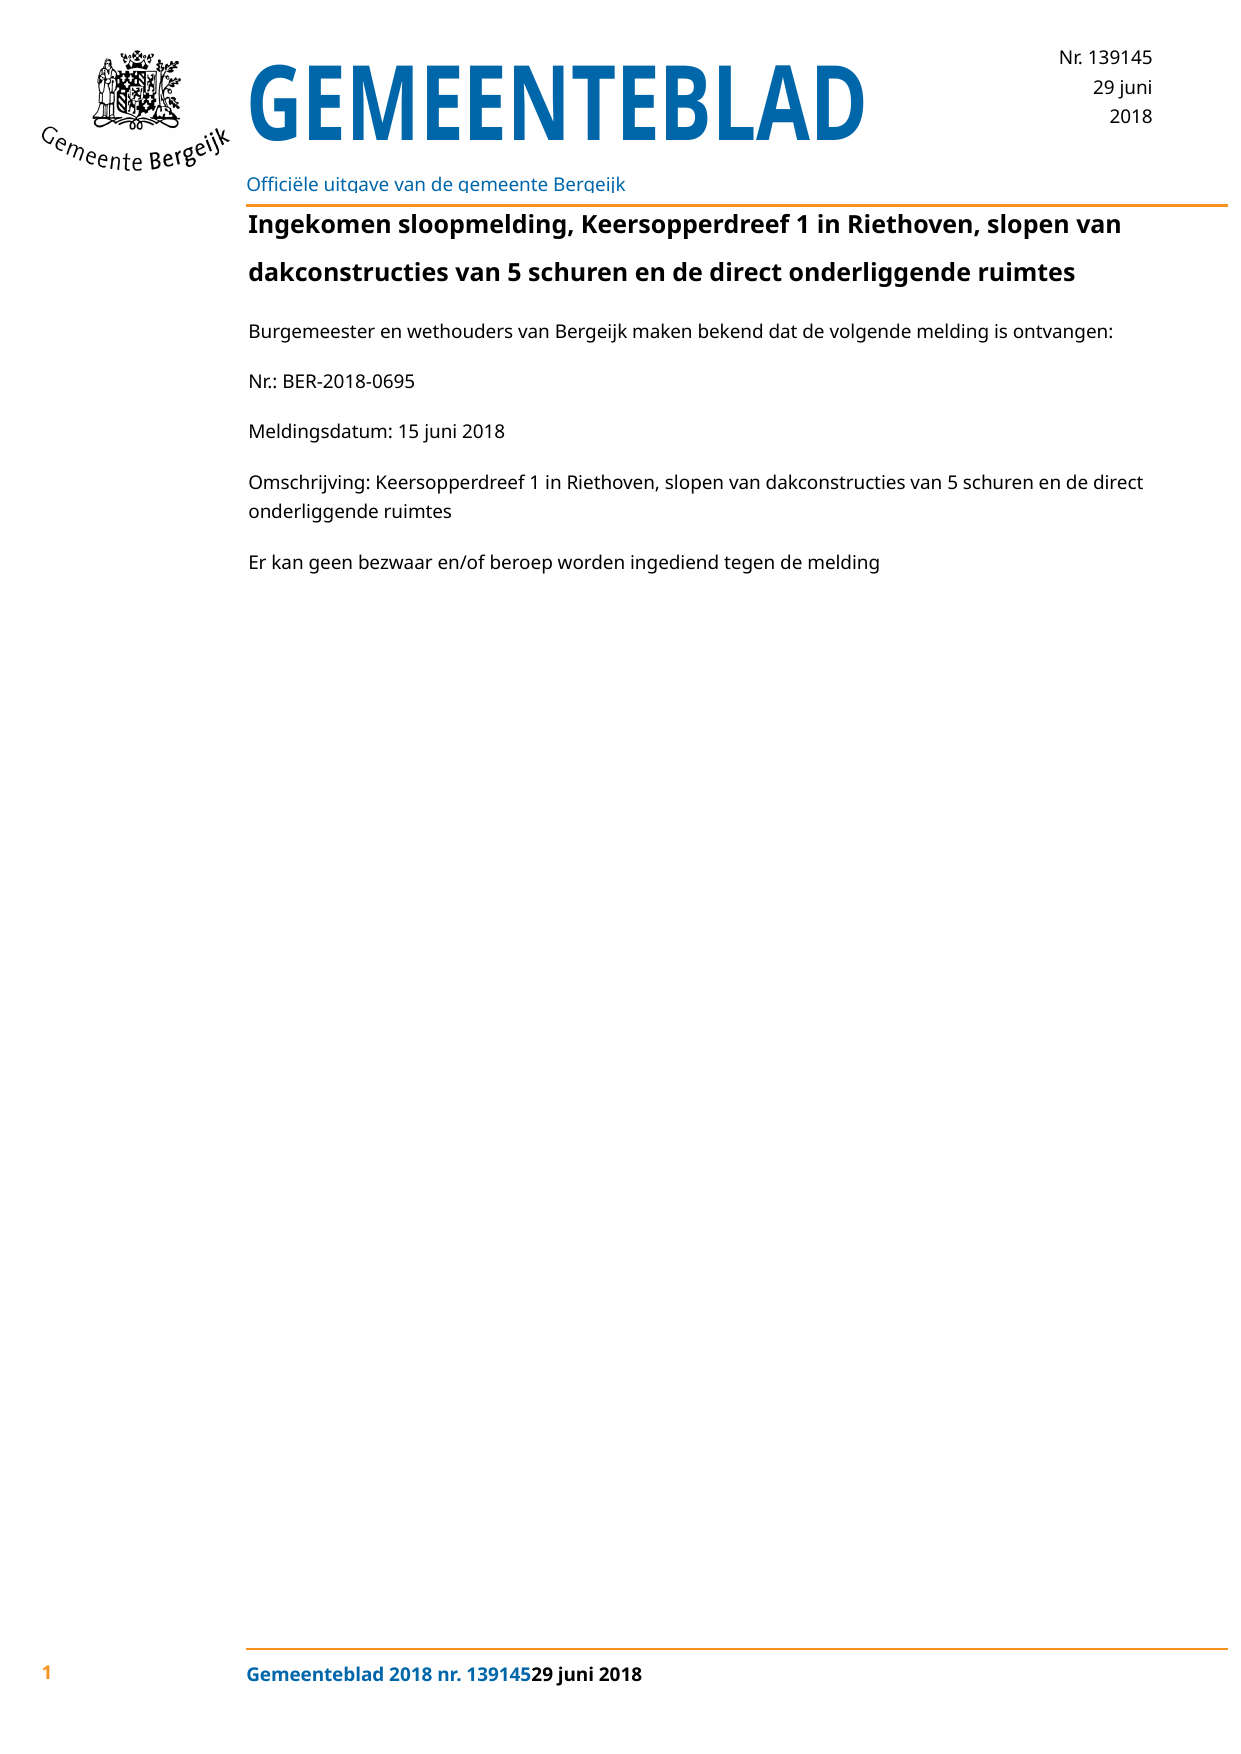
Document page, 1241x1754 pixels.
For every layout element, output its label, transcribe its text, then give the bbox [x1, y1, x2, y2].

text Er kan geen bezwaar en/of beroep worden ingediend tegen de melding [248, 549, 1152, 575]
picture [41, 47, 231, 172]
text Burgemeester en wethouders van Bergeijk maken bekend dat de volgende melding is ontvangen: [248, 318, 1152, 344]
text Meldingsdatum: 15 juni 2018 [248, 419, 1152, 444]
text Omschrijving: Keersopperdreef 1 in Riethoven, slopen van dakconstructies van 5 schuren en de direct onderliggende ruimtes [248, 469, 1152, 524]
text Ingekomen sloopmelding, Keersopperdreef 1 in Riethoven, slopen van dakconstructies van 5 schuren en de direct onderliggende ruimtes [248, 207, 1152, 288]
text Nr.: BER-2018-0695 [248, 368, 1152, 394]
